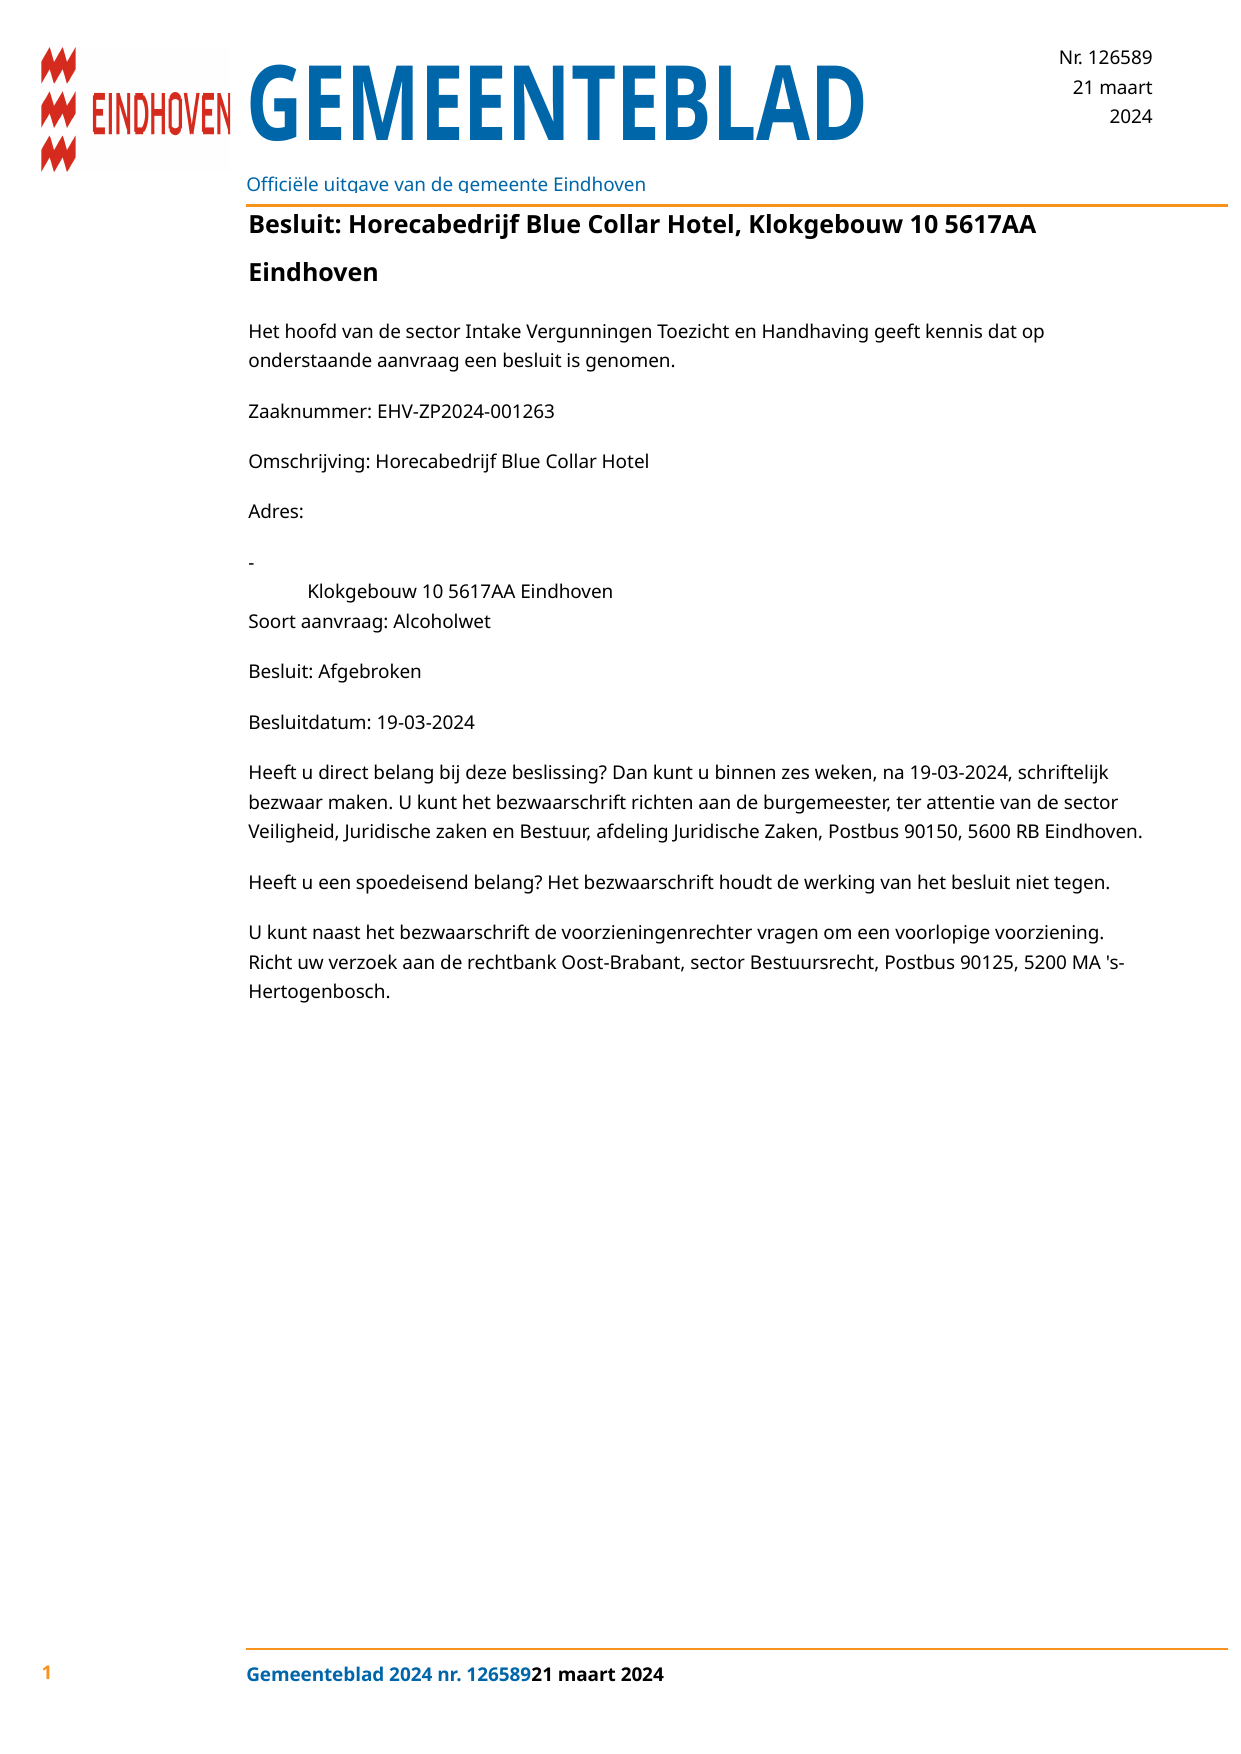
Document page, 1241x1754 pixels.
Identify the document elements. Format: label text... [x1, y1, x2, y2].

text Heeft u direct belang bij deze beslissing? Dan kunt u binnen zes weken, na 19-03-2024, schriftelijk bezwaar maken. U kunt het bezwaarschrift richten aan de burgemeester, ter attentie van de sector Veiligheid, Juridische zaken en Bestuur, afdeling Juridische Zaken, Postbus 90150, 5600 RB Eindhoven. [248, 759, 1152, 844]
text Besluit: Afgebroken [248, 659, 1152, 684]
text Het hoofd van de sector Intake Vergunningen Toezicht en Handhaving geeft kennis dat op onderstaande aanvraag een besluit is genomen. [248, 318, 1152, 373]
text Soort aanvraag: Alcoholwet [248, 608, 1152, 634]
text U kunt naast het bezwaarschrift de voorzieningenrechter vragen om een voorlopige voorziening. Richt uw verzoek aan de rechtbank Oost-Brabant, sector Bestuursrecht, Postbus 90125, 5200 MA 's-Hertogenbosch. [248, 919, 1152, 1004]
text Zaaknummer: EHV-ZP2024-001263 [248, 398, 1152, 424]
text Besluit: Horecabedrijf Blue Collar Hotel, Klokgebouw 10 5617AA Eindhoven [248, 207, 1152, 288]
text Adres: [248, 499, 1152, 524]
picture [41, 47, 231, 172]
text Besluitdatum: 19-03-2024 [248, 709, 1152, 735]
list Klokgebouw 10 5617AA Eindhoven [248, 579, 1152, 604]
text Heeft u een spoedeisend belang? Het bezwaarschrift houdt de werking van het besluit niet tegen. [248, 869, 1152, 895]
text Omschrijving: Horecabedrijf Blue Collar Hotel [248, 448, 1152, 474]
